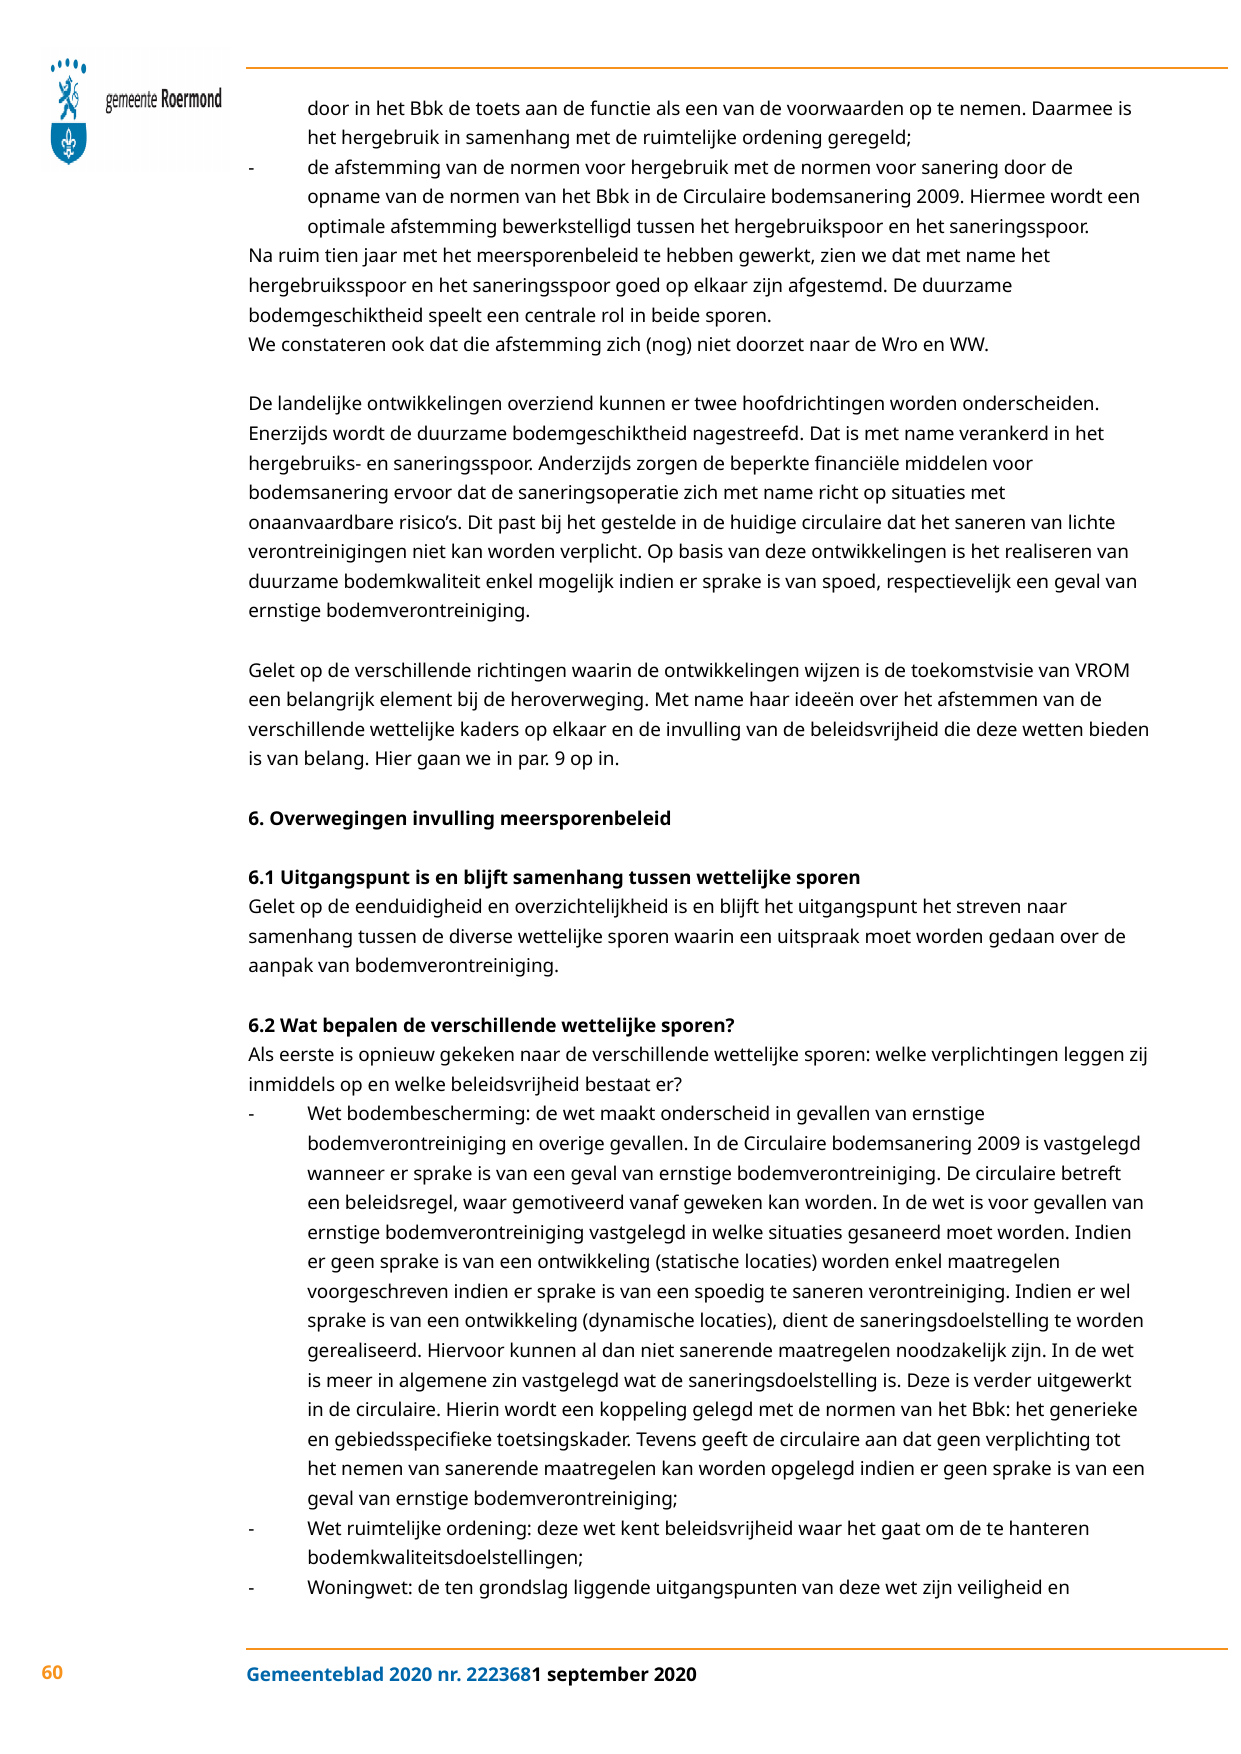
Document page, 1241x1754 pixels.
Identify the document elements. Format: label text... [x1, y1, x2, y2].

text 6.1 Uitgangspunt is en blijft samenhang tussen wettelijke sporen [248, 864, 1152, 890]
text Na ruim tien jaar met het meersporenbeleid te hebben gewerkt, zien we dat met name het hergebruiksspoor en het saneringsspoor goed op elkaar zijn afgestemd. De duurzame bodemgeschiktheid speelt een centrale rol in beide sporen. [248, 243, 1152, 328]
text 6.2 Wat bepalen de verschillende wettelijke sporen? [248, 1012, 1152, 1038]
text 6. Overwegingen invulling meersporenbeleid [248, 805, 1152, 831]
text Gelet op de eenduidigheid en overzichtelijkheid is en blijft het uitgangspunt het streven naar samenhang tussen de diverse wettelijke sporen waarin een uitspraak moet worden gedaan over de aanpak van bodemverontreiniging. [248, 893, 1152, 978]
list Wet bodembescherming: de wet maakt onderscheid in gevallen van ernstige bodemverontreiniging en overige gevallen. In de Circulaire bodemsanering 2009 is vastgelegd wanneer er sprake is van een geval van ernstige bodemverontreiniging. De circulaire betreft een beleidsregel, waar gemotiveerd vanaf geweken kan worden. In de wet is voor gevallen van ernstige bodemverontreiniging vastgelegd in welke situaties gesaneerd moet worden. Indien er geen sprake is van een ontwikkeling (statische locaties) worden enkel maatregelen voorgeschreven indien er sprake is van een spoedig te saneren verontreiniging. Indien er wel sprake is van een ontwikkeling (dynamische locaties), dient de saneringsdoelstelling te worden gerealiseerd. Hiervoor kunnen al dan niet sanerende maatregelen noodzakelijk zijn. In de wet is meer in algemene zin vastgelegd wat de saneringsdoelstelling is. Deze is verder uitgewerkt in de circulaire. Hierin wordt een koppeling gelegd met de normen van het Bbk: het generieke en gebiedsspecifieke toetsingskader. Tevens geeft de circulaire aan dat geen verplichting tot het nemen van sanerende maatregelen kan worden opgelegd indien er geen sprake is van een geval van ernstige bodemverontreiniging; [248, 1101, 1152, 1511]
list door in het Bbk de toets aan de functie als een van de voorwaarden op te nemen. Daarmee is het hergebruik in samenhang met de ruimtelijke ordening geregeld; [248, 95, 1152, 150]
list Wet ruimtelijke ordening: deze wet kent beleidsvrijheid waar het gaat om de te hanteren bodemkwaliteitsdoelstellingen; [248, 1515, 1152, 1570]
text De landelijke ontwikkelingen overziend kunnen er twee hoofdrichtingen worden onderscheiden. Enerzijds wordt de duurzame bodemgeschiktheid nagestreefd. Dat is met name verankerd in het hergebruiks- en saneringsspoor. Anderzijds zorgen de beperkte financiële middelen voor bodemsanering ervoor dat de saneringsoperatie zich met name richt op situaties met onaanvaardbare risico’s. Dit past bij het gestelde in de huidige circulaire dat het saneren van lichte verontreinigingen niet kan worden verplicht. Op basis van deze ontwikkelingen is het realiseren van duurzame bodemkwaliteit enkel mogelijk indien er sprake is van spoed, respectievelijk een geval van ernstige bodemverontreiniging. [248, 391, 1152, 623]
text Gelet op de verschillende richtingen waarin de ontwikkelingen wijzen is de toekomstvisie van VROM een belangrijk element bij de heroverweging. Met name haar ideeën over het afstemmen van de verschillende wettelijke kaders op elkaar en de invulling van de beleidsvrijheid die deze wetten bieden is van belang. Hier gaan we in par. 9 op in. [248, 657, 1152, 771]
text We constateren ook dat die afstemming zich (nog) niet doorzet naar de Wro en WW. [248, 331, 1152, 357]
picture [41, 47, 231, 172]
text Als eerste is opnieuw gekeken naar de verschillende wettelijke sporen: welke verplichtingen leggen zij inmiddels op en welke beleidsvrijheid bestaat er? [248, 1041, 1152, 1097]
list de afstemming van de normen voor hergebruik met de normen voor sanering door de opname van de normen van het Bbk in de Circulaire bodemsanering 2009. Hiermee wordt een optimale afstemming bewerkstelligd tussen het hergebruikspoor en het saneringsspoor. [248, 154, 1152, 239]
list Woningwet: de ten grondslag liggende uitgangspunten van deze wet zijn veiligheid en [248, 1574, 1152, 1600]
